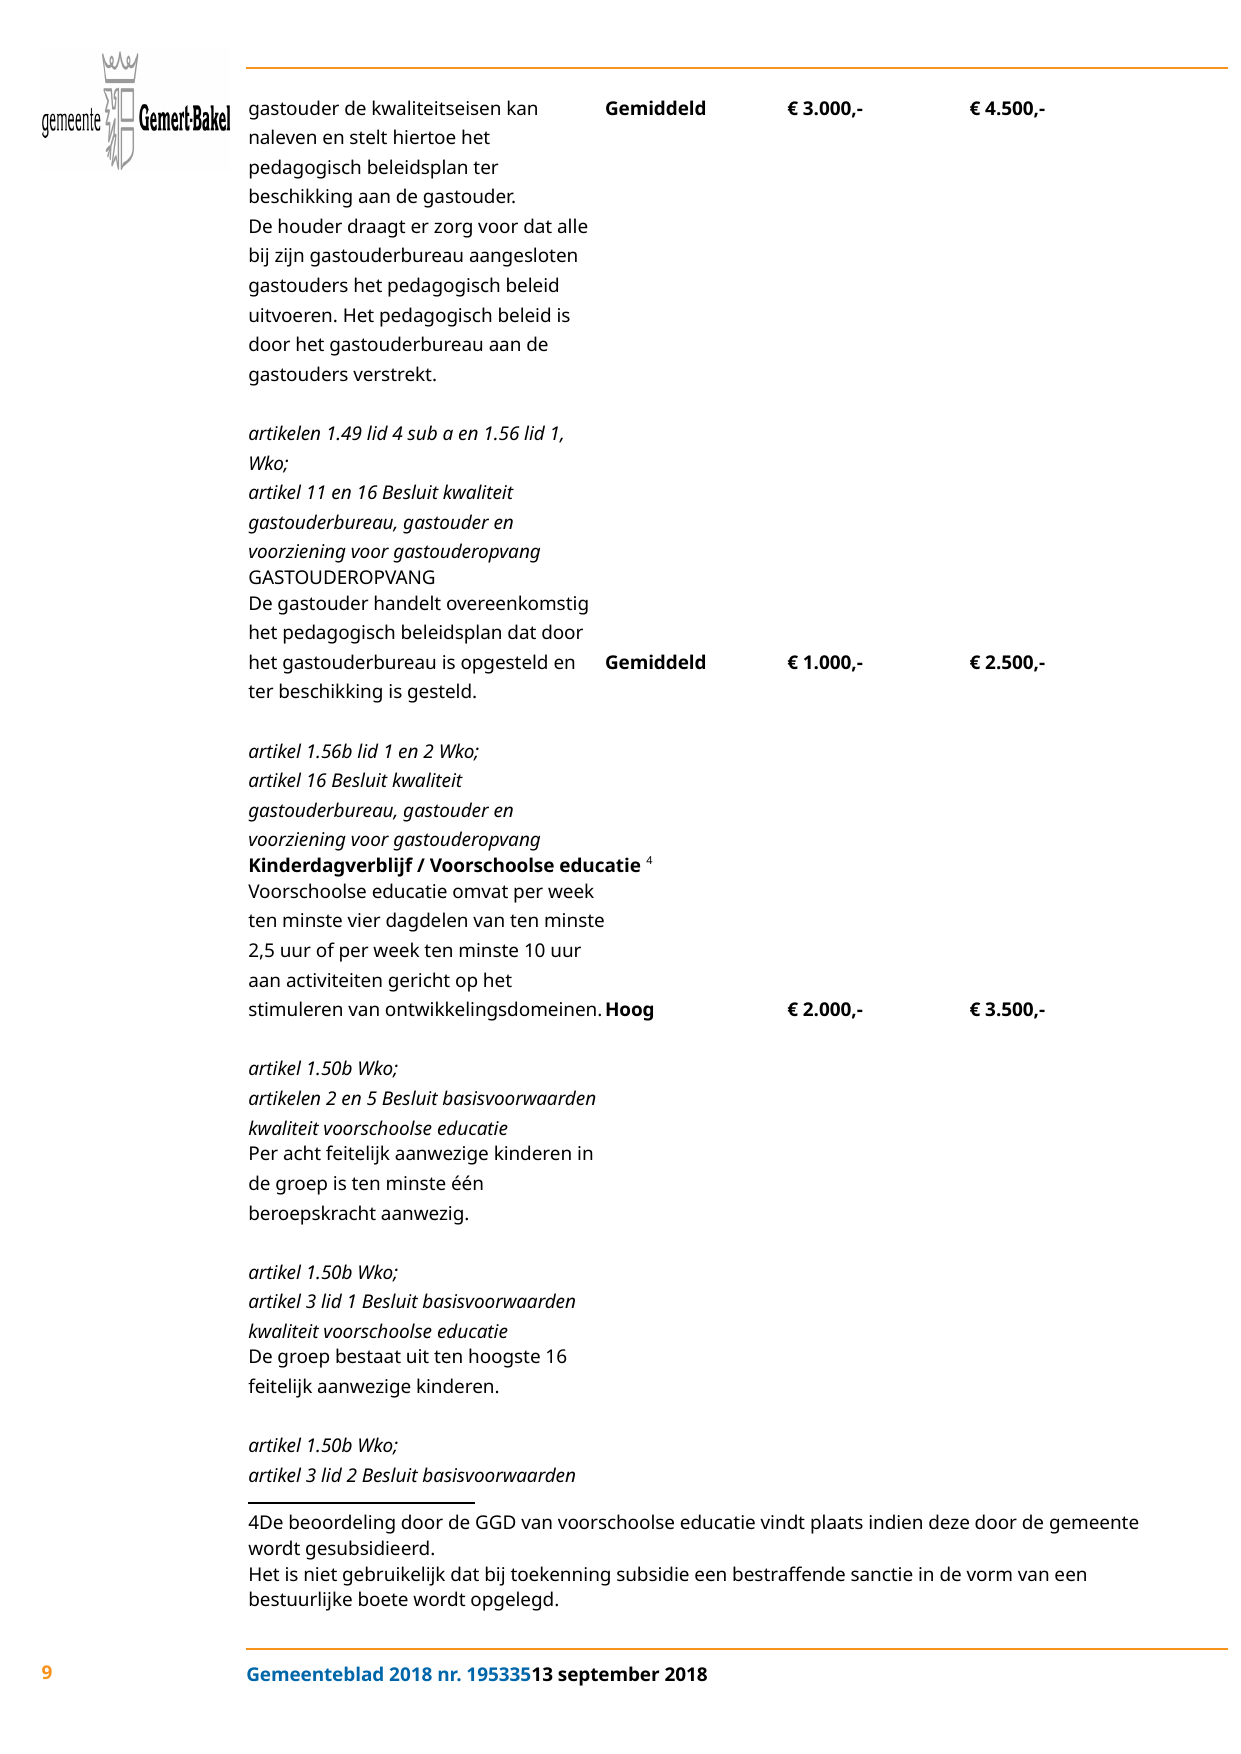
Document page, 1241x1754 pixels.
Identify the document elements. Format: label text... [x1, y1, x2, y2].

table_cell Hoog [605, 878, 787, 1488]
table_cell De groep bestaat uit ten hoogste 16 feitelijk aanwezige kinderen. artikel 1.50b Wko; artikel 3 lid 2 Besluit basisvoorwaarden [248, 1344, 605, 1488]
table_cell Per acht feitelijk aanwezige kinderen in de groep is ten minste één beroepskracht aanwezig. artikel 1.50b Wko; artikel 3 lid 1 Besluit basisvoorwaarden kwaliteit voorschoolse educatie [248, 1141, 605, 1344]
table_cell De gastouder handelt overeenkomstig het pedagogisch beleidsplan dat door het gastouderbureau is opgesteld en ter beschikking is gesteld. artikel 1.56b lid 1 en 2 Wko; artikel 16 Besluit kwaliteit gastouderbureau, gastouder en voorziening voor gastouderopvang [248, 590, 605, 852]
table_cell € 3.500,- [969, 878, 1152, 1488]
table_cell GASTOUDEROPVANG [248, 564, 1152, 590]
table_cell Gemiddeld [605, 590, 787, 852]
table_cell € 2.500,- [969, 590, 1152, 852]
table_cell gastouder de kwaliteitseisen kan naleven en stelt hiertoe het pedagogisch beleidsplan ter beschikking aan de gastouder. De houder draagt er zorg voor dat alle bij zijn gastouderbureau aangesloten gastouders het pedagogisch beleid uitvoeren. Het pedagogisch beleid is door het gastouderbureau aan de gastouders verstrekt. artikelen 1.49 lid 4 sub a en 1.56 lid 1, Wko; artikel 11 en 16 Besluit kwaliteit gastouderbureau, gastouder en voorziening voor gastouderopvang [248, 95, 605, 564]
table_cell Voorschoolse educatie omvat per week ten minste vier dagdelen van ten minste 2,5 uur of per week ten minste 10 uur aan activiteiten gericht op het stimuleren van ontwikkelingsdomeinen. artikel 1.50b Wko; artikelen 2 en 5 Besluit basisvoorwaarden kwaliteit voorschoolse educatie [248, 878, 605, 1141]
table_cell € 4.500,- [969, 95, 1152, 564]
table_cell Gemiddeld [605, 95, 787, 564]
table_cell € 3.000,- [787, 95, 969, 564]
table_cell € 2.000,- [787, 878, 969, 1488]
picture [41, 47, 231, 172]
table_cell € 1.000,- [787, 590, 969, 852]
table_cell Kinderdagverblijf / Voorschoolse educatie [248, 853, 1152, 878]
